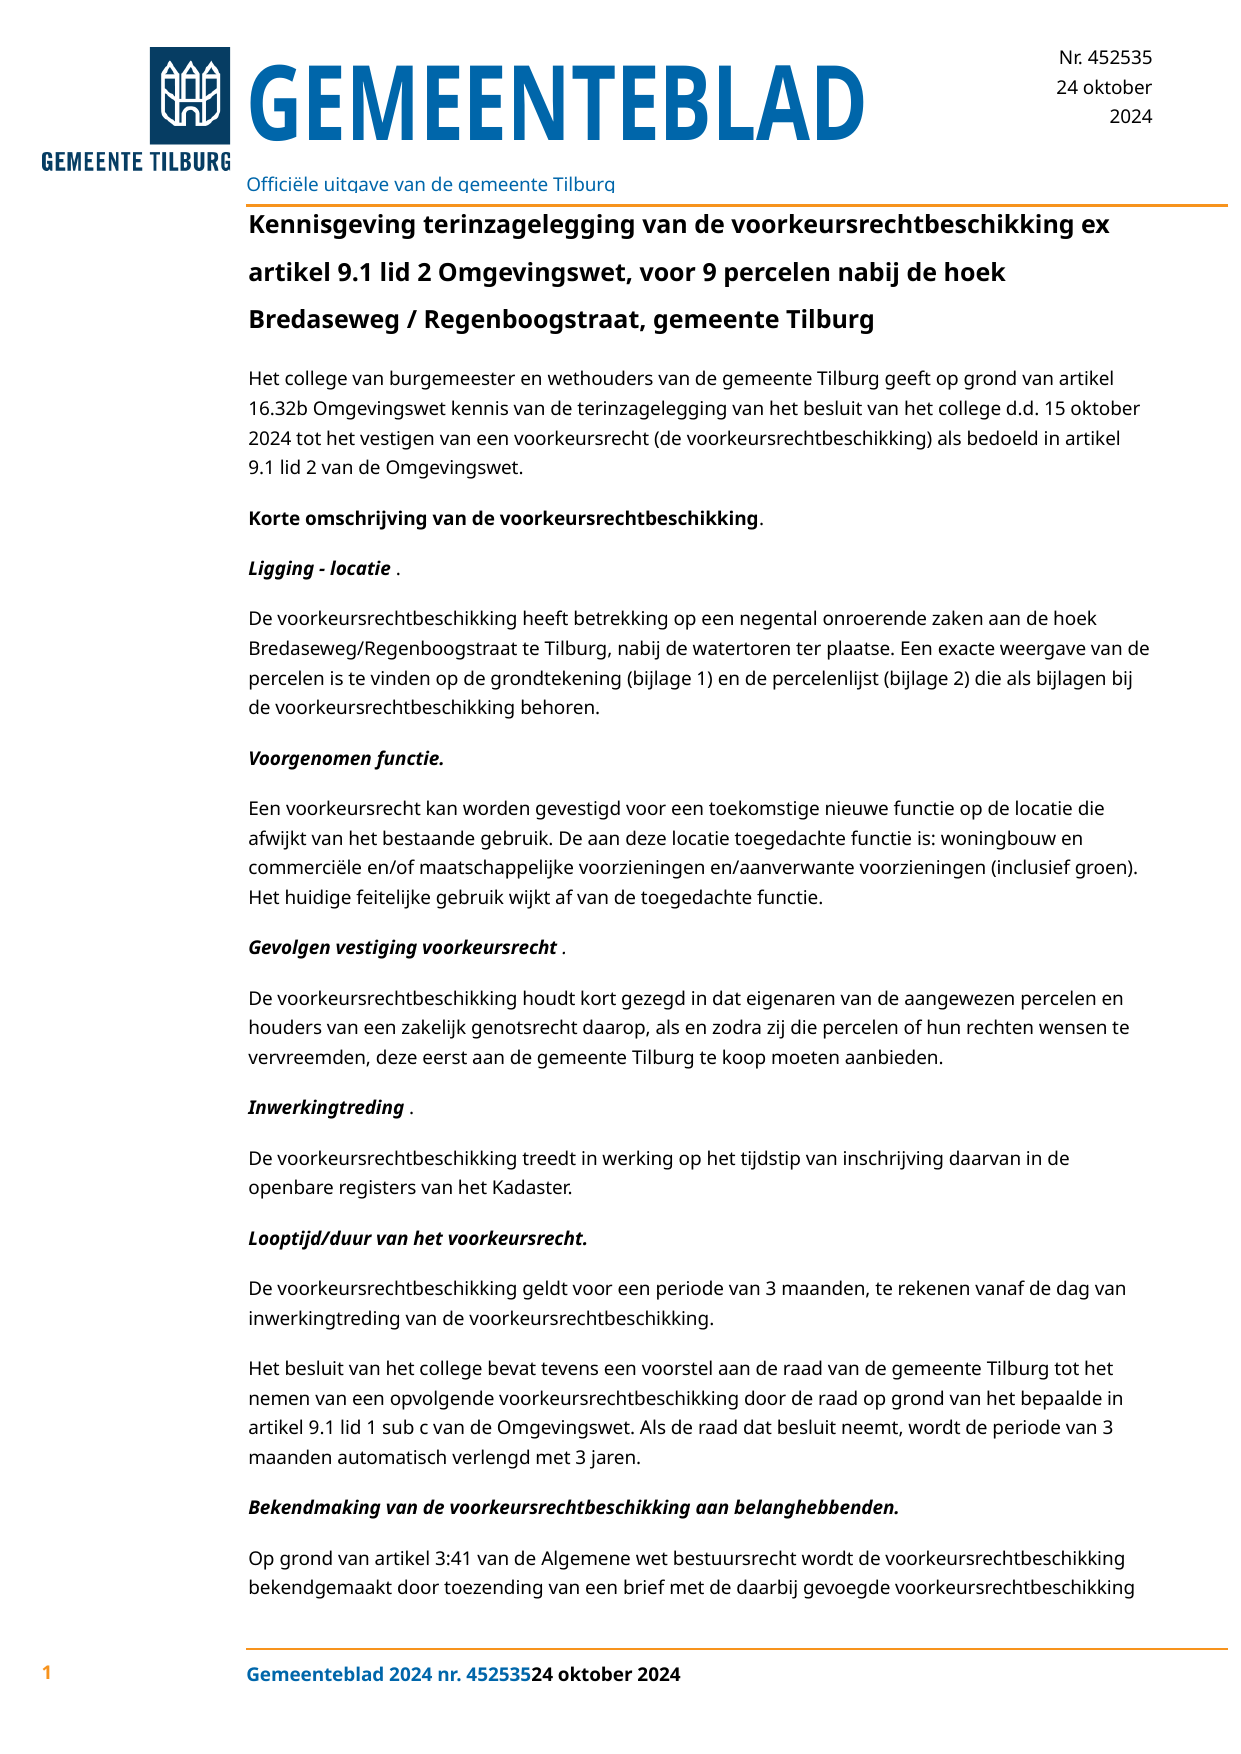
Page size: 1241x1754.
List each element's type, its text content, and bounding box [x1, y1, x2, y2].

text De voorkeursrechtbeschikking geldt voor een periode van 3 maanden, te rekenen vanaf de dag van inwerkingtreding van de voorkeursrechtbeschikking. [248, 1275, 1152, 1330]
text Gevolgen vestiging voorkeursrecht . [248, 934, 1152, 960]
text Korte omschrijving van de voorkeursrechtbeschikking. [248, 505, 1152, 530]
text Het college van burgemeester en wethouders van de gemeente Tilburg geeft op grond van artikel 16.32b Omgevingswet kennis van de terinzagelegging van het besluit van het college d.d. 15 oktober 2024 tot het vestigen van een voorkeursrecht (de voorkeursrechtbeschikking) als bedoeld in artikel 9.1 lid 2 van de Omgevingswet. [248, 366, 1152, 480]
text Het besluit van het college bevat tevens een voorstel aan de raad van de gemeente Tilburg tot het nemen van een opvolgende voorkeursrechtbeschikking door de raad op grond van het bepaalde in artikel 9.1 lid 1 sub c van de Omgevingswet. Als de raad dat besluit neemt, wordt de periode van 3 maanden automatisch verlengd met 3 jaren. [248, 1355, 1152, 1469]
text Bekendmaking van de voorkeursrechtbeschikking aan belanghebbenden. [248, 1494, 1152, 1520]
picture [41, 47, 231, 172]
text De voorkeursrechtbeschikking treedt in werking op het tijdstip van inschrijving daarvan in de openbare registers van het Kadaster. [248, 1145, 1152, 1200]
text Looptijd/duur van het voorkeursrecht. [248, 1225, 1152, 1250]
text Voorgenomen functie. [248, 745, 1152, 770]
text Op grond van artikel 3:41 van de Algemene wet bestuursrecht wordt de voorkeursrechtbeschikking bekendgemaakt door toezending van een brief met de daarbij gevoegde voorkeursrechtbeschikking [248, 1545, 1152, 1600]
text Een voorkeursrecht kan worden gevestigd voor een toekomstige nieuwe functie op de locatie die afwijkt van het bestaande gebruik. De aan deze locatie toegedachte functie is: woningbouw en commerciële en/of maatschappelijke voorzieningen en/aanverwante voorzieningen (inclusief groen). Het huidige feitelijke gebruik wijkt af van de toegedachte functie. [248, 795, 1152, 909]
text Ligging - locatie . [248, 555, 1152, 581]
text Inwerkingtreding . [248, 1094, 1152, 1120]
text Kennisgeving terinzagelegging van de voorkeursrechtbeschikking ex artikel 9.1 lid 2 Omgevingswet, voor 9 percelen nabij de hoek Bredaseweg / Regenboogstraat, gemeente Tilburg [248, 207, 1152, 336]
text De voorkeursrechtbeschikking heeft betrekking op een negental onroerende zaken aan de hoek Bredaseweg/Regenboogstraat te Tilburg, nabij de watertoren ter plaatse. Een exacte weergave van de percelen is te vinden op de grondtekening (bijlage 1) en de percelenlijst (bijlage 2) die als bijlagen bij de voorkeursrechtbeschikking behoren. [248, 606, 1152, 720]
text De voorkeursrechtbeschikking houdt kort gezegd in dat eigenaren van de aangewezen percelen en houders van een zakelijk genotsrecht daarop, als en zodra zij die percelen of hun rechten wensen te vervreemden, deze eerst aan de gemeente Tilburg te koop moeten aanbieden. [248, 985, 1152, 1069]
